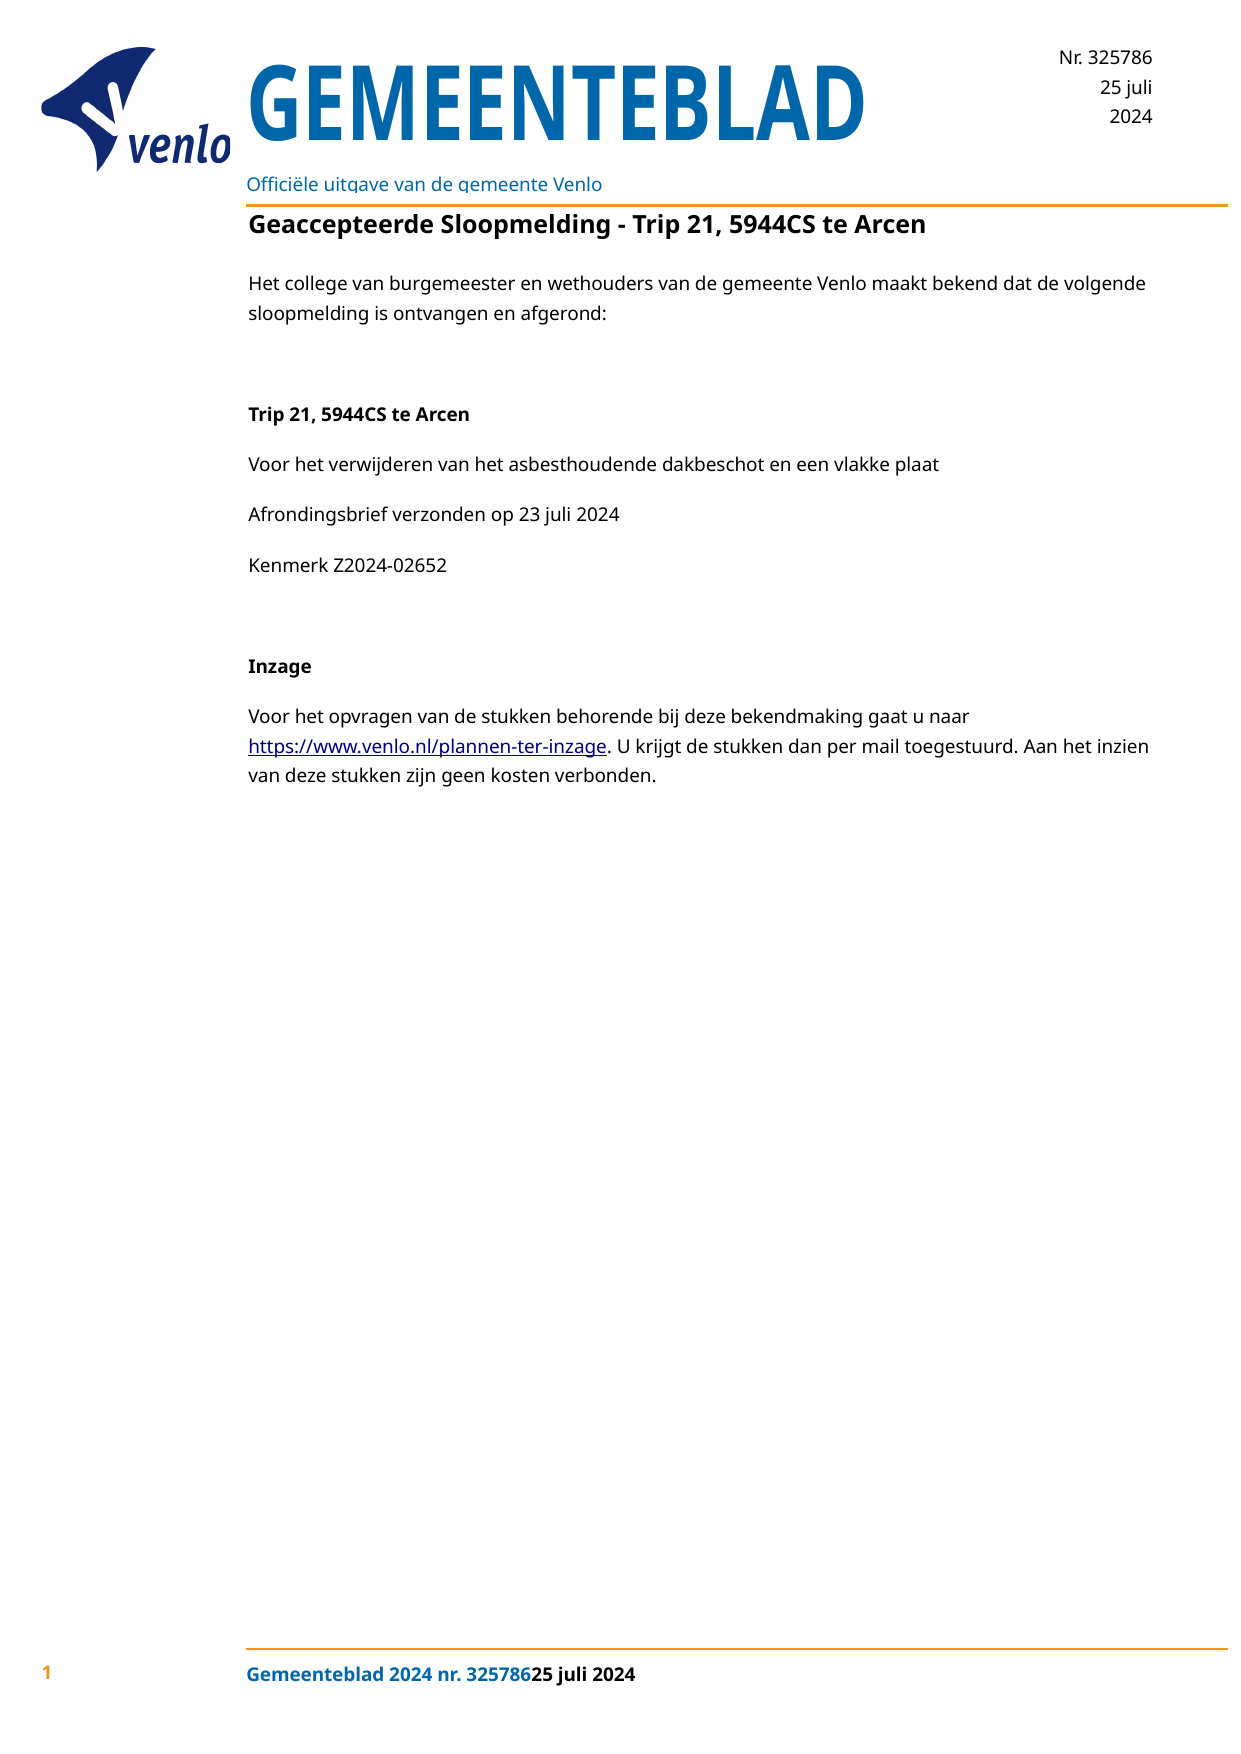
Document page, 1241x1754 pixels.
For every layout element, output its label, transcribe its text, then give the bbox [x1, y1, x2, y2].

text Geaccepteerde Sloopmelding - Trip 21, 5944CS te Arcen [248, 207, 1152, 241]
text Inzage [248, 653, 1152, 678]
text Afrondingsbrief verzonden op 23 juli 2024 [248, 502, 1152, 527]
text Trip 21, 5944CS te Arcen [248, 401, 1152, 426]
text Voor het verwijderen van het asbesthoudende dakbeschot en een vlakke plaat [248, 451, 1152, 477]
text Het college van burgemeester en wethouders van de gemeente Venlo maakt bekend dat de volgende sloopmelding is ontvangen en afgerond: [248, 270, 1152, 326]
text Voor het opvragen van de stukken behorende bij deze bekendmaking gaat u naar https://www.venlo.nl/plannen-ter-inzage. U krijgt de stukken dan per mail toegestuurd. Aan het inzien van deze stukken zijn geen kosten verbonden. [248, 703, 1152, 788]
text Kenmerk Z2024-02652 [248, 552, 1152, 578]
picture [41, 47, 231, 172]
